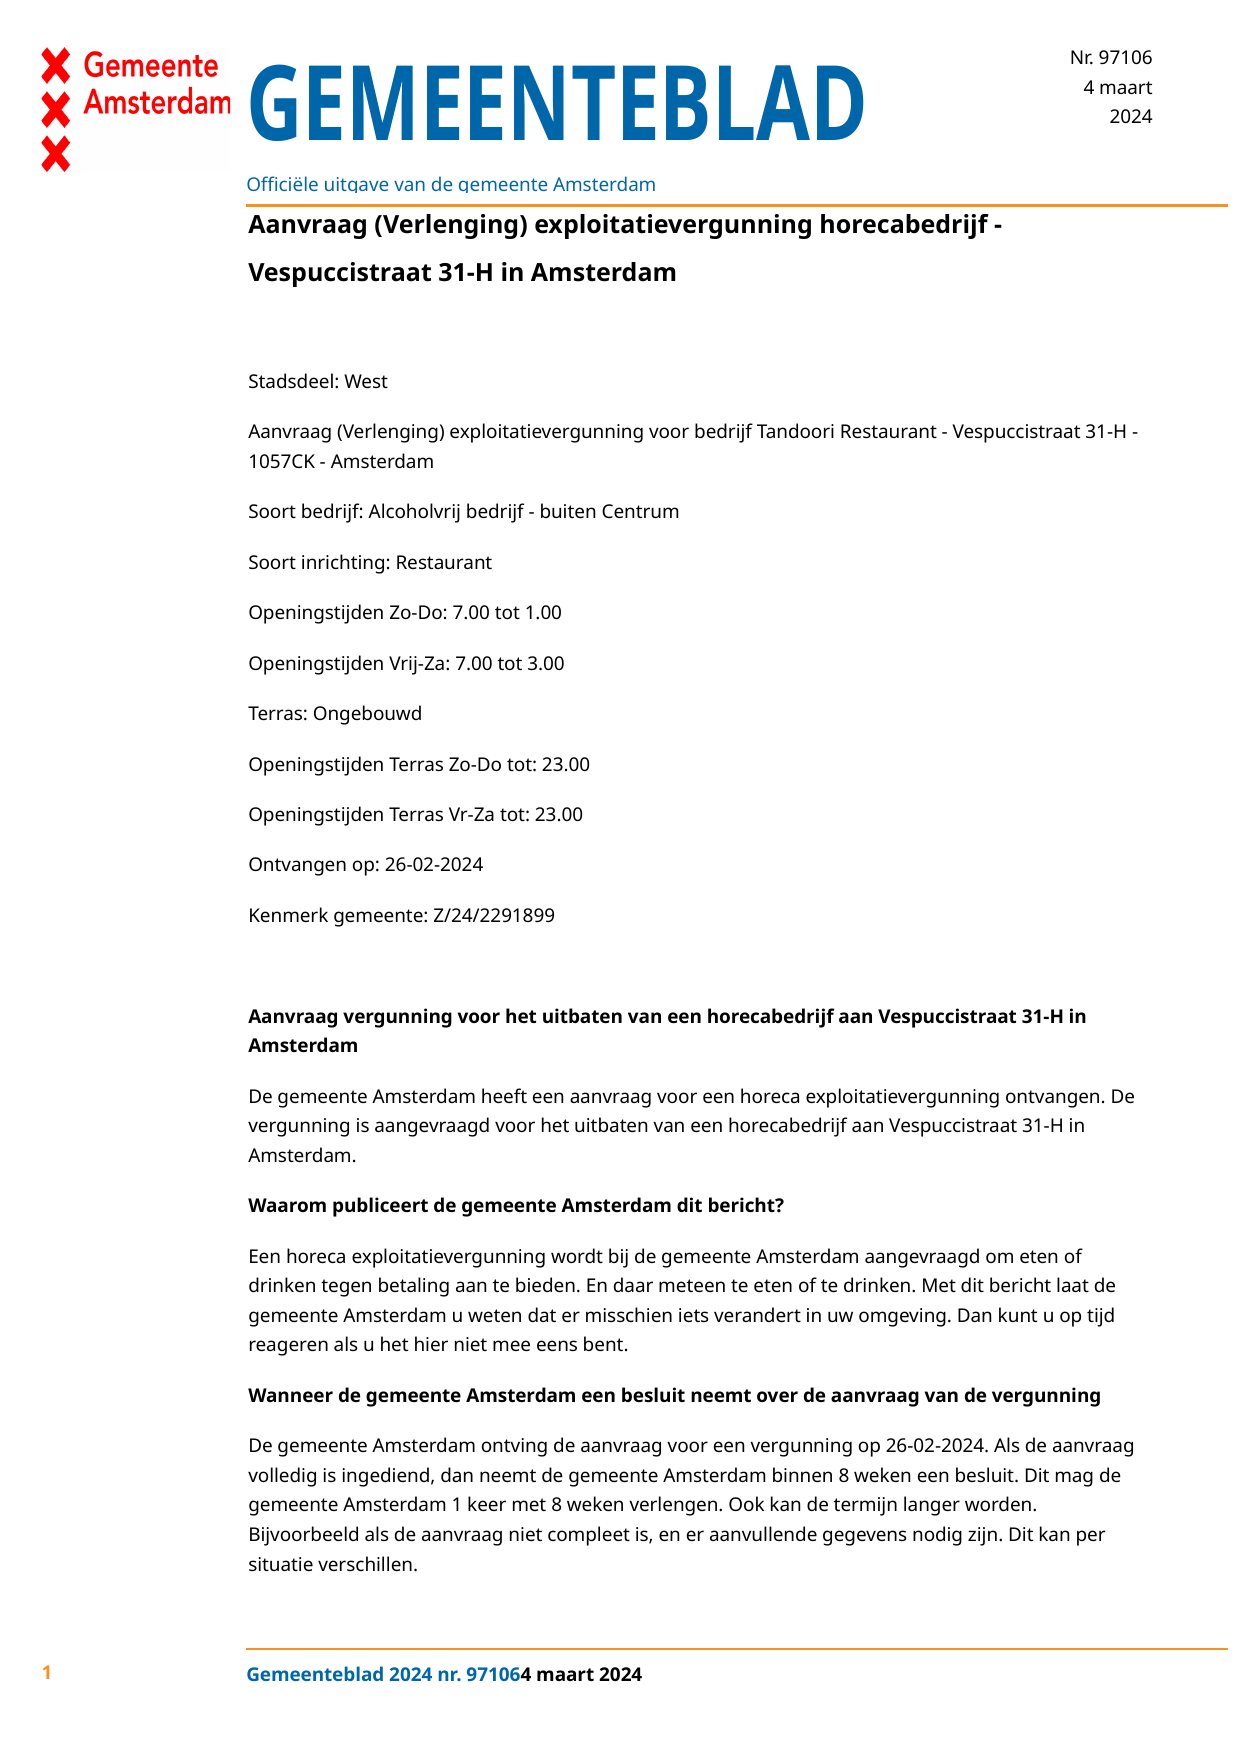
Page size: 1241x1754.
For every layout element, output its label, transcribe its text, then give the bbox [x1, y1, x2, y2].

text Wanneer de gemeente Amsterdam een besluit neemt over de aanvraag van de vergunning [248, 1382, 1152, 1408]
picture [41, 47, 231, 172]
text De gemeente Amsterdam ontving de aanvraag voor een vergunning op 26-02-2024. Als de aanvraag volledig is ingediend, dan neemt de gemeente Amsterdam binnen 8 weken een besluit. Dit mag de gemeente Amsterdam 1 keer met 8 weken verlengen. Ook kan de termijn langer worden. Bijvoorbeeld als de aanvraag niet compleet is, en er aanvullende gegevens nodig zijn. Dit kan per situatie verschillen. [248, 1432, 1152, 1577]
text Openingstijden Zo-Do: 7.00 tot 1.00 [248, 599, 1152, 625]
text Stadsdeel: West [248, 368, 1152, 394]
text Ontvangen op: 26-02-2024 [248, 852, 1152, 877]
text Openingstijden Vrij-Za: 7.00 tot 3.00 [248, 650, 1152, 676]
text Waarom publiceert de gemeente Amsterdam dit bericht? [248, 1192, 1152, 1218]
text Soort inrichting: Restaurant [248, 549, 1152, 575]
text Openingstijden Terras Zo-Do tot: 23.00 [248, 751, 1152, 777]
text Openingstijden Terras Vr-Za tot: 23.00 [248, 801, 1152, 827]
text De gemeente Amsterdam heeft een aanvraag voor een horeca exploitatievergunning ontvangen. De vergunning is aangevraagd voor het uitbaten van een horecabedrijf aan Vespuccistraat 31-H in Amsterdam. [248, 1083, 1152, 1168]
text Kenmerk gemeente: Z/24/2291899 [248, 902, 1152, 928]
text Terras: Ongebouwd [248, 700, 1152, 726]
text Soort bedrijf: Alcoholvrij bedrijf - buiten Centrum [248, 499, 1152, 524]
text Aanvraag vergunning voor het uitbaten van een horecabedrijf aan Vespuccistraat 31-H in Amsterdam [248, 1003, 1152, 1058]
text Aanvraag (Verlenging) exploitatievergunning horecabedrijf - Vespuccistraat 31-H in Amsterdam [248, 207, 1152, 288]
text Aanvraag (Verlenging) exploitatievergunning voor bedrijf Tandoori Restaurant - Vespuccistraat 31-H - 1057CK - Amsterdam [248, 419, 1152, 474]
text Een horeca exploitatievergunning wordt bij de gemeente Amsterdam aangevraagd om eten of drinken tegen betaling aan te bieden. En daar meteen te eten of te drinken. Met dit bericht laat de gemeente Amsterdam u weten dat er misschien iets verandert in uw omgeving. Dan kunt u op tijd reageren als u het hier niet mee eens bent. [248, 1243, 1152, 1357]
